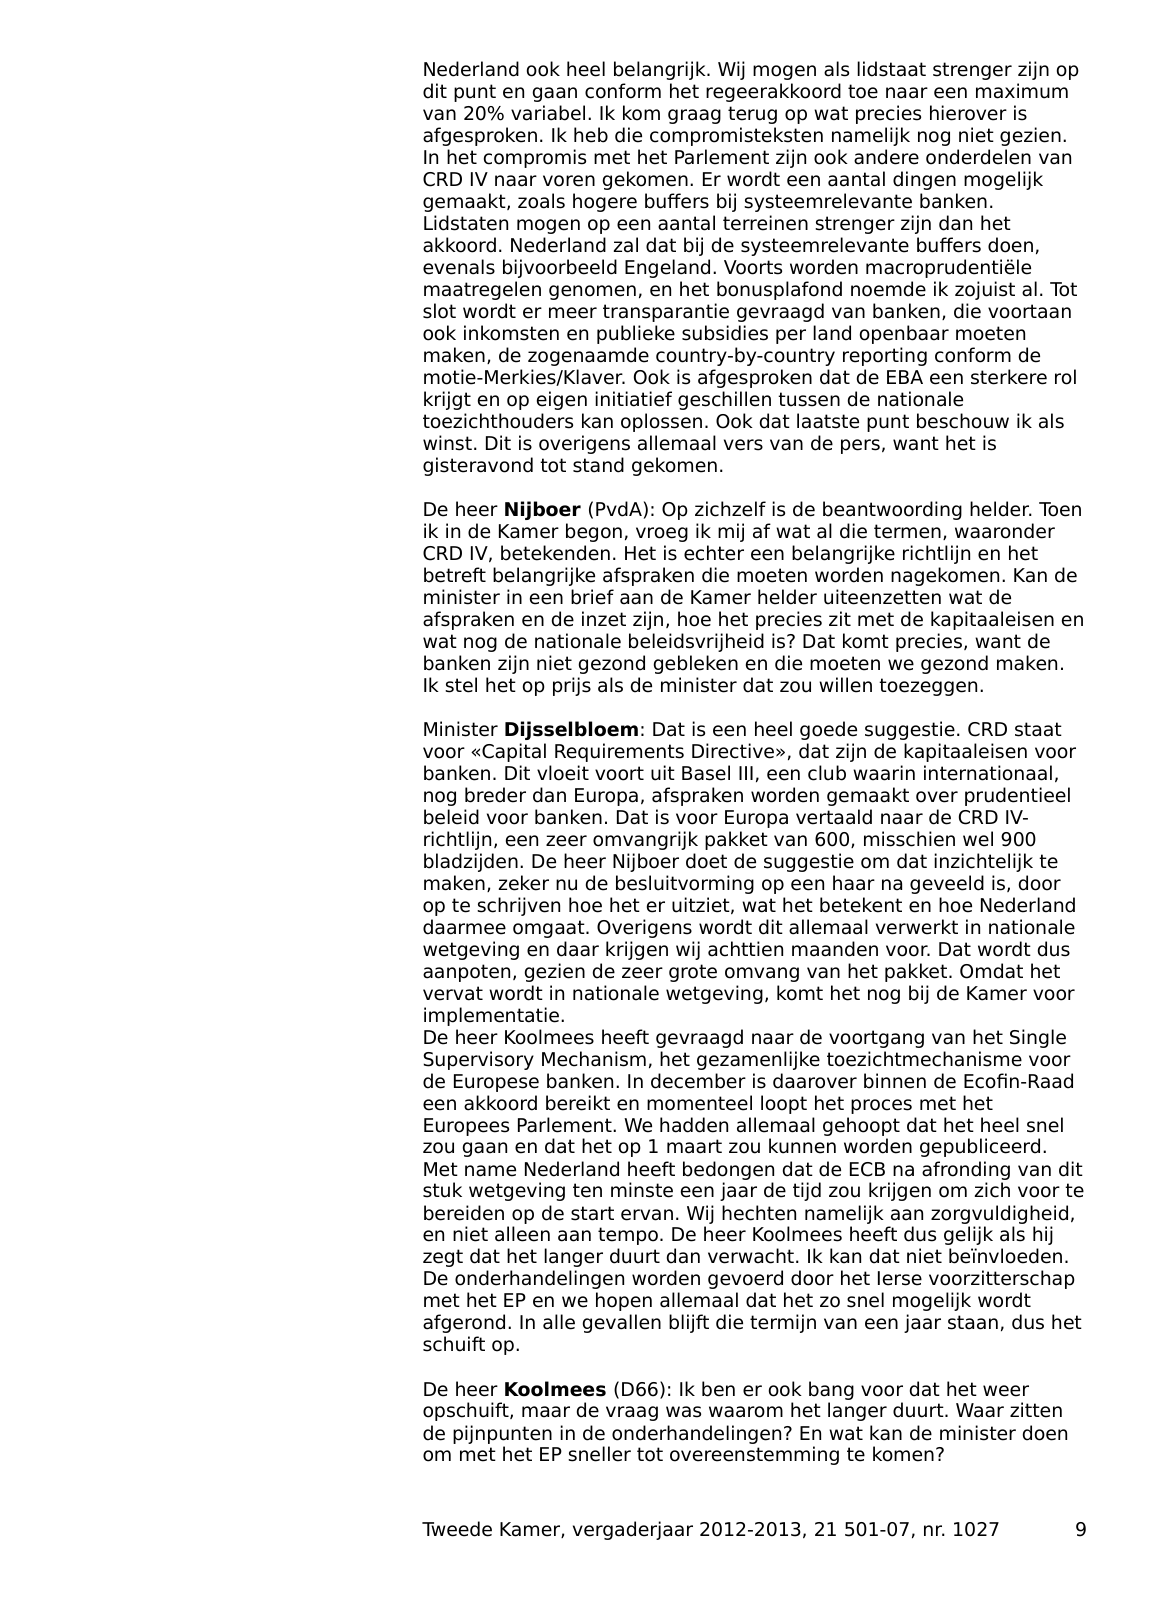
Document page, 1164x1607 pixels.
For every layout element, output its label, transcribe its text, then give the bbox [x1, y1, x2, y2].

text Minister Dijsselbloem: Dat is een heel goede suggestie. CRD staat voor «Capital Requirements Directive», dat zijn de kapitaaleisen voor banken. Dit vloeit voort uit Basel III, een club waarin internationaal, nog breder dan Europa, afspraken worden gemaakt over prudentieel beleid voor banken. Dat is voor Europa vertaald naar de CRD IV-richtlijn, een zeer omvangrijk pakket van 600, misschien wel 900 bladzijden. De heer Nijboer doet de suggestie om dat inzichtelijk te maken, zeker nu de besluitvorming op een haar na geveeld is, door op te schrijven hoe het er uitziet, wat het betekent en hoe Nederland daarmee omgaat. Overigens wordt dit allemaal verwerkt in nationale wetgeving en daar krijgen wij achttien maanden voor. Dat wordt dus aanpoten, gezien de zeer grote omvang van het pakket. Omdat het vervat wordt in nationale wetgeving, komt het nog bij de Kamer voor implementatie. [422, 719, 1087, 1027]
text In het compromis met het Parlement zijn ook andere onderdelen van CRD IV naar voren gekomen. Er wordt een aantal dingen mogelijk gemaakt, zoals hogere buffers bij systeemrelevante banken. Lidstaten mogen op een aantal terreinen strenger zijn dan het akkoord. Nederland zal dat bij de systeemrelevante buffers doen, evenals bijvoorbeeld Engeland. Voorts worden macroprudentiële maatregelen genomen, en het bonusplafond noemde ik zojuist al. Tot slot wordt er meer transparantie gevraagd van banken, die voortaan ook inkomsten en publieke subsidies per land openbaar moeten maken, de zogenaamde country-by-country reporting conform de motie-Merkies/Klaver. Ook is afgesproken dat de EBA een sterkere rol krijgt en op eigen initiatief geschillen tussen de nationale toezichthouders kan oplossen. Ook dat laatste punt beschouw ik als winst. Dit is overigens allemaal vers van de pers, want het is gisteravond tot stand gekomen. [422, 147, 1087, 477]
text De heer Koolmees (D66): Ik ben er ook bang voor dat het weer opschuift, maar de vraag was waarom het langer duurt. Waar zitten de pijnpunten in de onderhandelingen? En wat kan de minister doen om met het EP sneller tot overeenstemming te komen? [422, 1378, 1087, 1466]
text Nederland ook heel belangrijk. Wij mogen als lidstaat strenger zijn op dit punt en gaan conform het regeerakkoord toe naar een maximum van 20% variabel. Ik kom graag terug op wat precies hierover is afgesproken. Ik heb die compromisteksten namelijk nog niet gezien. [422, 59, 1087, 147]
text De heer Koolmees heeft gevraagd naar de voortgang van het Single Supervisory Mechanism, het gezamenlijke toezichtmechanisme voor de Europese banken. In december is daarover binnen de Ecofin-Raad een akkoord bereikt en momenteel loopt het proces met het Europees Parlement. We hadden allemaal gehoopt dat het heel snel zou gaan en dat het op 1 maart zou kunnen worden gepubliceerd. Met name Nederland heeft bedongen dat de ECB na afronding van dit stuk wetgeving ten minste een jaar de tijd zou krijgen om zich voor te bereiden op de start ervan. Wij hechten namelijk aan zorgvuldigheid, en niet alleen aan tempo. De heer Koolmees heeft dus gelijk als hij zegt dat het langer duurt dan verwacht. Ik kan dat niet beïnvloeden. De onderhandelingen worden gevoerd door het Ierse voorzitterschap met het EP en we hopen allemaal dat het zo snel mogelijk wordt afgerond. In alle gevallen blijft die termijn van een jaar staan, dus het schuift op. [422, 1027, 1087, 1356]
text De heer Nijboer (PvdA): Op zichzelf is de beantwoording helder. Toen ik in de Kamer begon, vroeg ik mij af wat al die termen, waaronder CRD IV, betekenden. Het is echter een belangrijke richtlijn en het betreft belangrijke afspraken die moeten worden nagekomen. Kan de minister in een brief aan de Kamer helder uiteenzetten wat de afspraken en de inzet zijn, hoe het precies zit met de kapitaaleisen en wat nog de nationale beleidsvrijheid is? Dat komt precies, want de banken zijn niet gezond gebleken en die moeten we gezond maken. Ik stel het op prijs als de minister dat zou willen toezeggen. [422, 499, 1087, 697]
